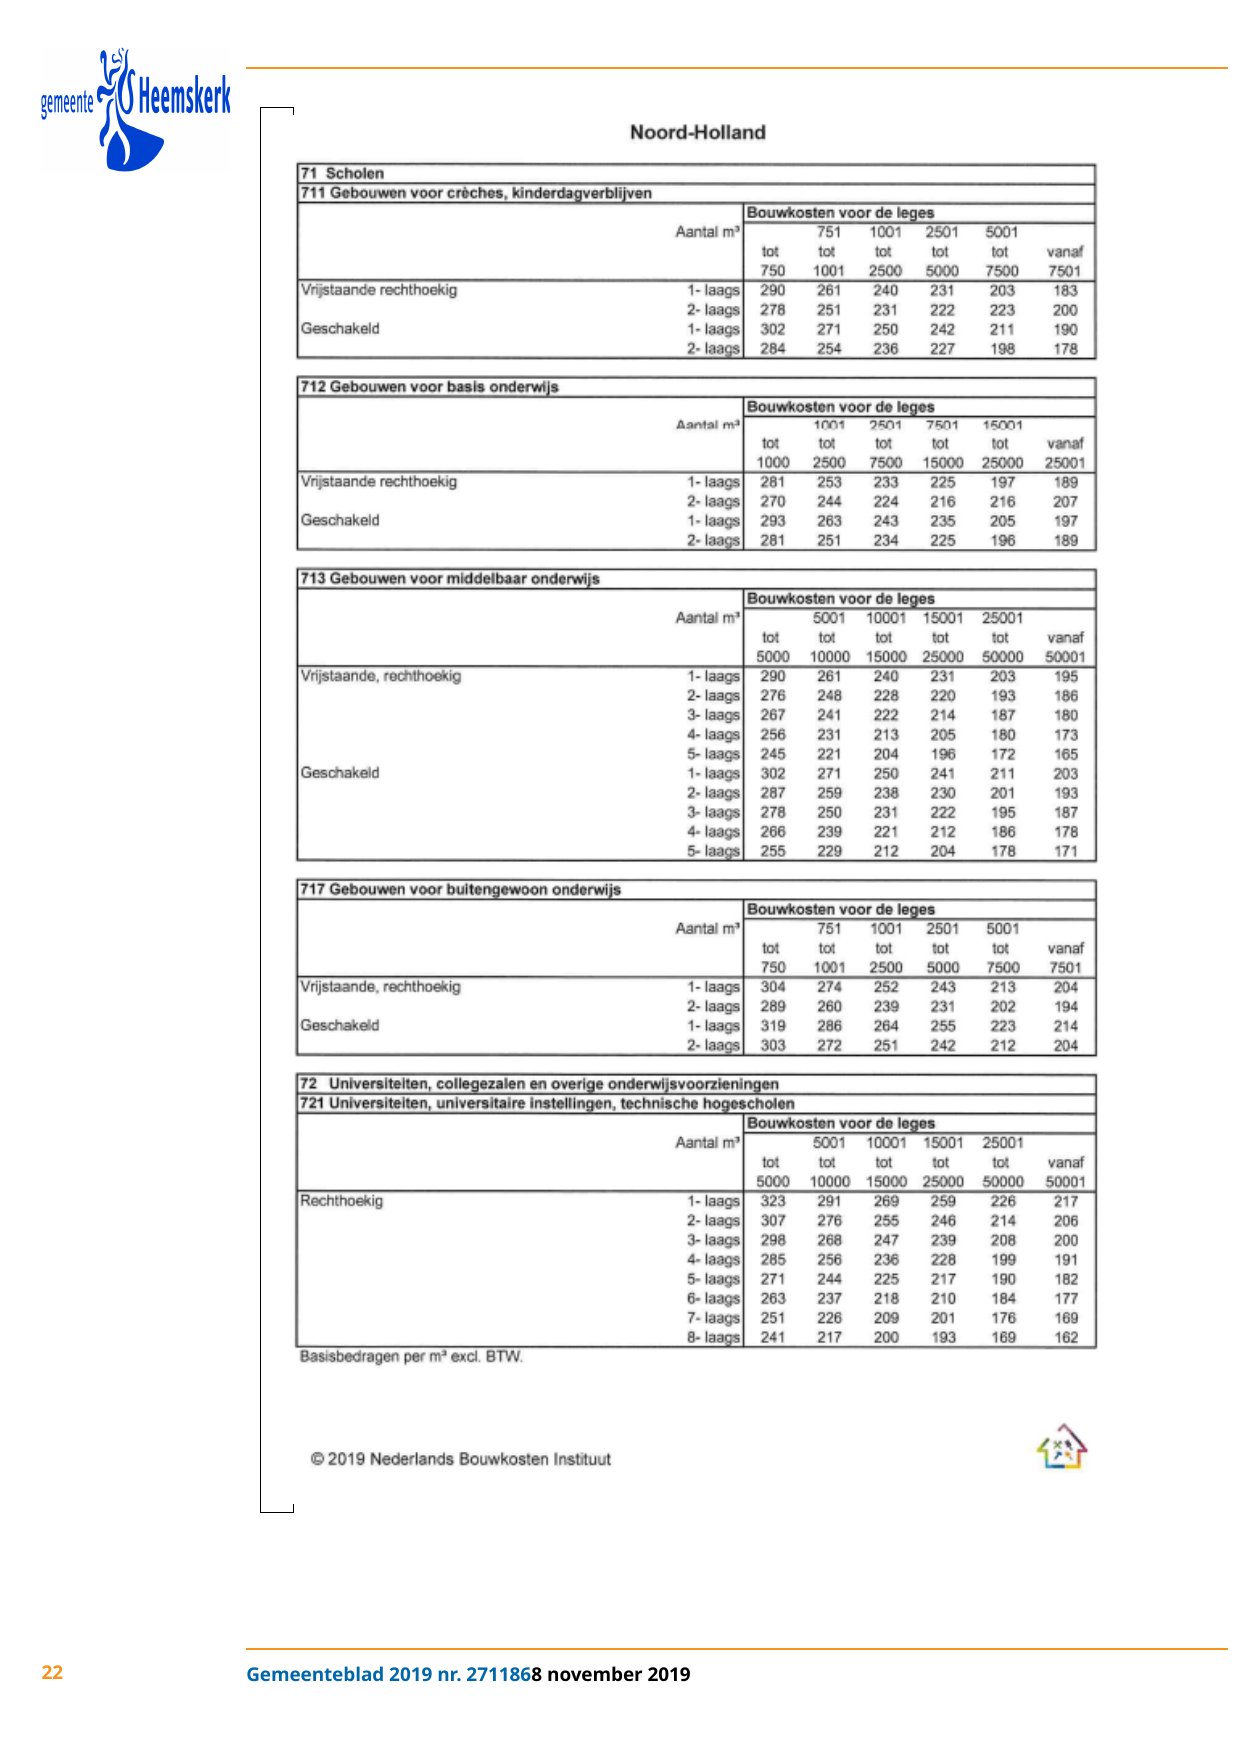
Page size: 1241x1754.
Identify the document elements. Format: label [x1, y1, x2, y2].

picture [268, 115, 1136, 1504]
picture [41, 47, 231, 172]
